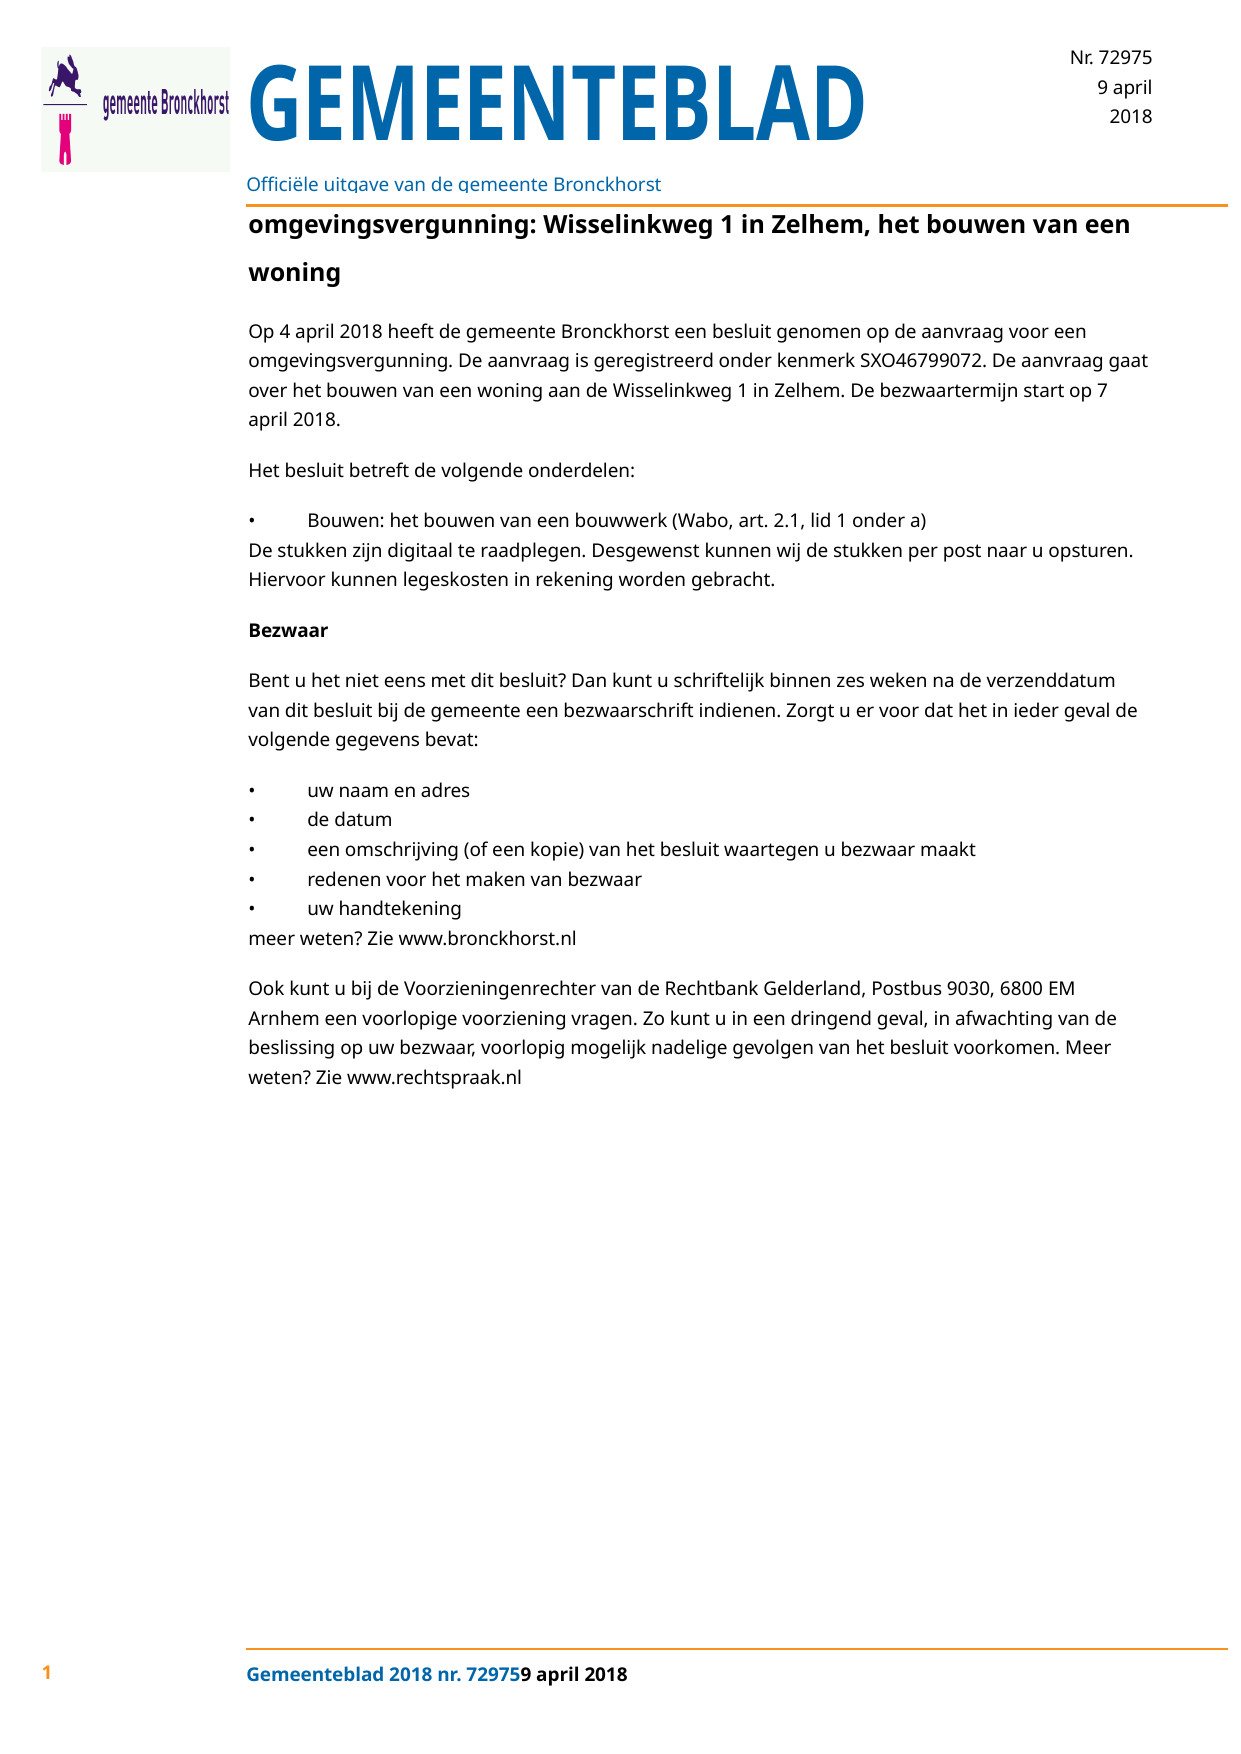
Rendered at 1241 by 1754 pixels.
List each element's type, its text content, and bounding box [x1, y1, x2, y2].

text Op 4 april 2018 heeft de gemeente Bronckhorst een besluit genomen op de aanvraag voor een omgevingsvergunning. De aanvraag is geregistreerd onder kenmerk SXO46799072. De aanvraag gaat over het bouwen van een woning aan de Wisselinkweg 1 in Zelhem. De bezwaartermijn start op 7 april 2018. [248, 318, 1152, 432]
picture [41, 47, 231, 172]
text Het besluit betreft de volgende onderdelen: [248, 457, 1152, 483]
text Bent u het niet eens met dit besluit? Dan kunt u schriftelijk binnen zes weken na de verzenddatum van dit besluit bij de gemeente een bezwaarschrift indienen. Zorgt u er voor dat het in ieder geval de volgende gegevens bevat: [248, 667, 1152, 752]
list een omschrijving (of een kopie) van het besluit waartegen u bezwaar maakt [248, 836, 1152, 862]
list uw handtekening [248, 895, 1152, 921]
text Bezwaar [248, 617, 1152, 643]
text omgevingsvergunning: Wisselinkweg 1 in Zelhem, het bouwen van een woning [248, 207, 1152, 288]
text De stukken zijn digitaal te raadplegen. Desgewenst kunnen wij de stukken per post naar u opsturen. Hiervoor kunnen legeskosten in rekening worden gebracht. [248, 537, 1152, 592]
list redenen voor het maken van bezwaar [248, 866, 1152, 892]
text Ook kunt u bij de Voorzieningenrechter van de Rechtbank Gelderland, Postbus 9030, 6800 EM Arnhem een voorlopige voorziening vragen. Zo kunt u in een dringend geval, in afwachting van de beslissing op uw bezwaar, voorlopig mogelijk nadelige gevolgen van het besluit voorkomen. Meer weten? Zie www.rechtspraak.nl [248, 975, 1152, 1090]
list uw naam en adres [248, 777, 1152, 803]
text meer weten? Zie www.bronckhorst.nl [248, 925, 1152, 951]
list Bouwen: het bouwen van een bouwwerk (Wabo, art. 2.1, lid 1 onder a) [248, 507, 1152, 533]
list de datum [248, 807, 1152, 832]
